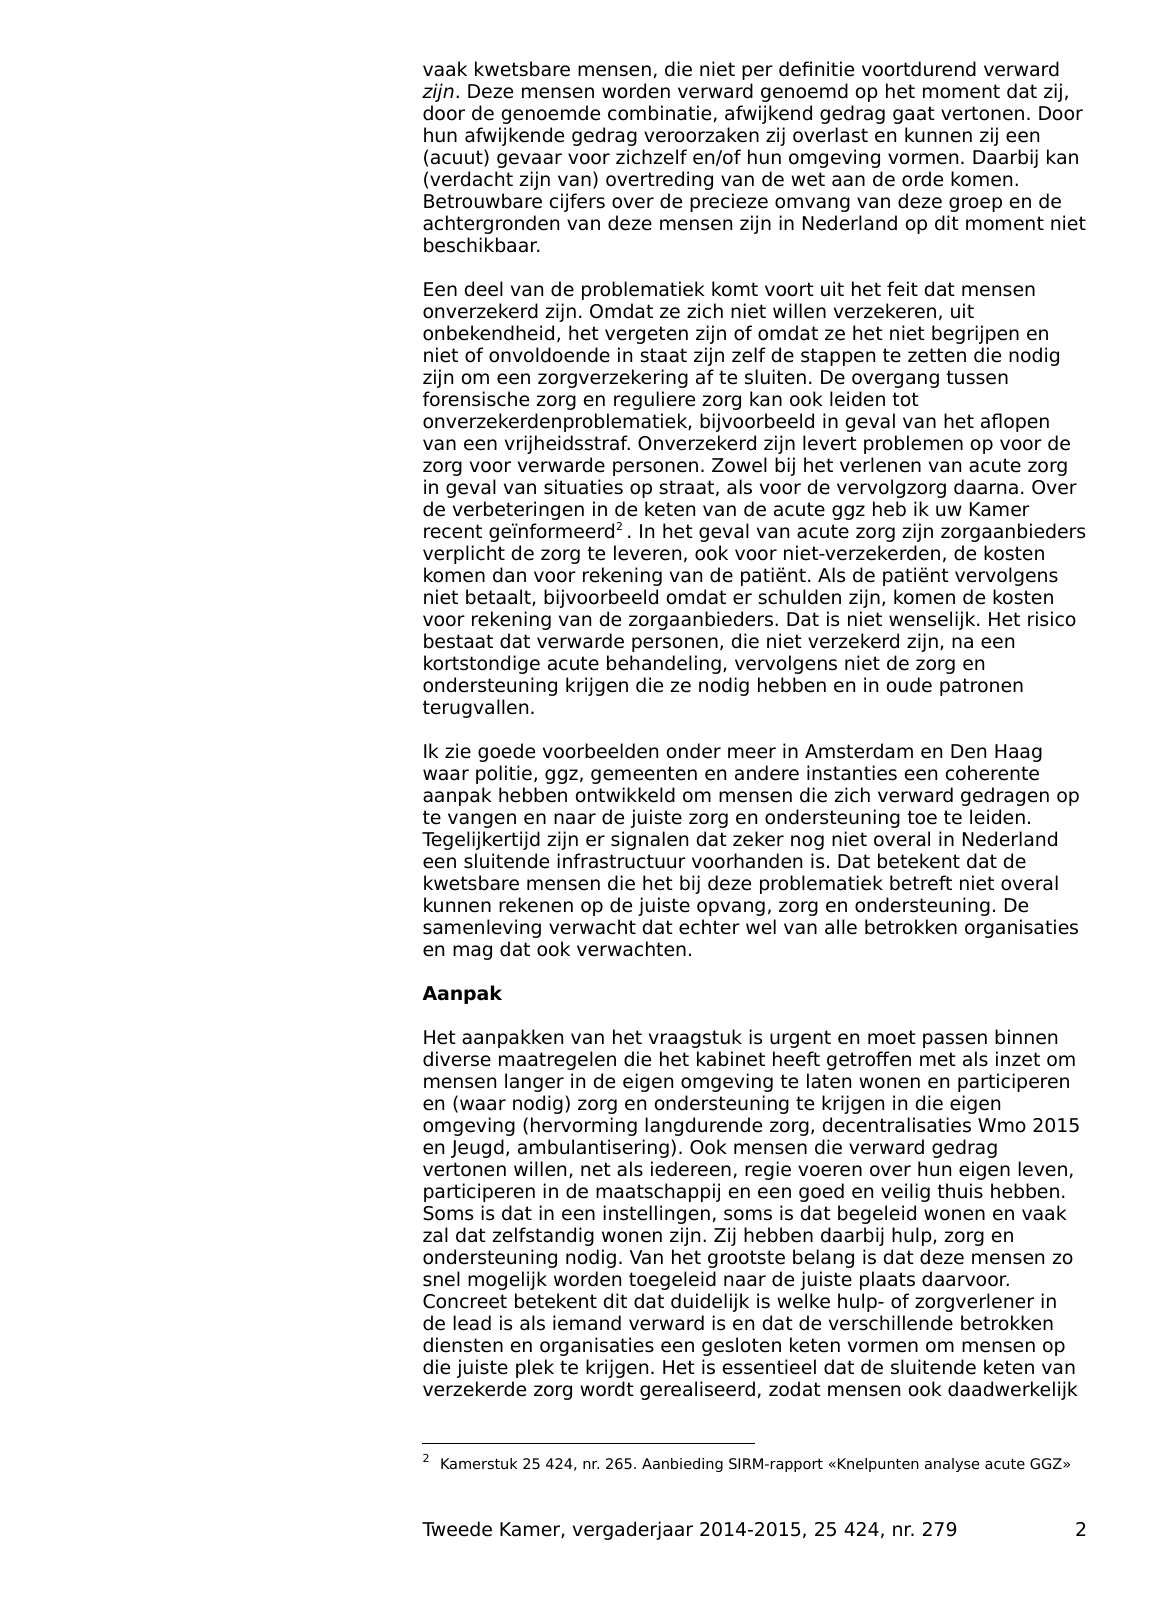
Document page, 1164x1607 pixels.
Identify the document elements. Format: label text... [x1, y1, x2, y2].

text Kamerstuk 25 424, nr. 265. Aanbieding SIRM-rapport «Knelpunten analyse acute GGZ» [422, 1452, 1087, 1474]
text Een deel van de problematiek komt voort uit het feit dat mensen onverzekerd zijn. Omdat ze zich niet willen verzekeren, uit onbekendheid, het vergeten zijn of omdat ze het niet begrijpen en niet of onvoldoende in staat zijn zelf de stappen te zetten die nodig zijn om een zorgverzekering af te sluiten. De overgang tussen forensische zorg en reguliere zorg kan ook leiden tot onverzekerdenproblematiek, bijvoorbeeld in geval van het aflopen van een vrijheidsstraf. Onverzekerd zijn levert problemen op voor de zorg voor verwarde personen. Zowel bij het verlenen van acute zorg in geval van situaties op straat, als voor de vervolgzorg daarna. Over de verbeteringen in de keten van de acute ggz heb ik uw Kamer recent geïnformeerd. In het geval van acute zorg zijn zorgaanbieders verplicht de zorg te leveren, ook voor niet-verzekerden, de kosten komen dan voor rekening van de patiënt. Als de patiënt vervolgens niet betaalt, bijvoorbeeld omdat er schulden zijn, komen de kosten voor rekening van de zorgaanbieders. Dat is niet wenselijk. Het risico bestaat dat verwarde personen, die niet verzekerd zijn, na een kortstondige acute behandeling, vervolgens niet de zorg en ondersteuning krijgen die ze nodig hebben en in oude patronen terugvallen. [422, 279, 1087, 719]
text Het aanpakken van het vraagstuk is urgent en moet passen binnen diverse maatregelen die het kabinet heeft getroffen met als inzet om mensen langer in de eigen omgeving te laten wonen en participeren en (waar nodig) zorg en ondersteuning te krijgen in die eigen omgeving (hervorming langdurende zorg, decentralisaties Wmo 2015 en Jeugd, ambulantisering). Ook mensen die verward gedrag vertonen willen, net als iedereen, regie voeren over hun eigen leven, participeren in de maatschappij en een goed en veilig thuis hebben. Soms is dat in een instellingen, soms is dat begeleid wonen en vaak zal dat zelfstandig wonen zijn. Zij hebben daarbij hulp, zorg en ondersteuning nodig. Van het grootste belang is dat deze mensen zo snel mogelijk worden toegeleid naar de juiste plaats daarvoor. Concreet betekent dit dat duidelijk is welke hulp- of zorgverlener in de lead is als iemand verward is en dat de verschillende betrokken diensten en organisaties een gesloten keten vormen om mensen op die juiste plek te krijgen. Het is essentieel dat de sluitende keten van verzekerde zorg wordt gerealiseerd, zodat mensen ook daadwerkelijk [422, 1027, 1087, 1401]
text vaak kwetsbare mensen, die niet per definitie voortdurend verward zijn. Deze mensen worden verward genoemd op het moment dat zij, door de genoemde combinatie, afwijkend gedrag gaat vertonen. Door hun afwijkende gedrag veroorzaken zij overlast en kunnen zij een (acuut) gevaar voor zichzelf en/of hun omgeving vormen. Daarbij kan (verdacht zijn van) overtreding van de wet aan de orde komen. Betrouwbare cijfers over de precieze omvang van deze groep en de achtergronden van deze mensen zijn in Nederland op dit moment niet beschikbaar. [422, 59, 1087, 257]
text Ik zie goede voorbeelden onder meer in Amsterdam en Den Haag waar politie, ggz, gemeenten en andere instanties een coherente aanpak hebben ontwikkeld om mensen die zich verward gedragen op te vangen en naar de juiste zorg en ondersteuning toe te leiden. Tegelijkertijd zijn er signalen dat zeker nog niet overal in Nederland een sluitende infrastructuur voorhanden is. Dat betekent dat de kwetsbare mensen die het bij deze problematiek betreft niet overal kunnen rekenen op de juiste opvang, zorg en ondersteuning. De samenleving verwacht dat echter wel van alle betrokken organisaties en mag dat ook verwachten. [422, 741, 1087, 961]
subtitle Aanpak [422, 983, 1087, 1005]
